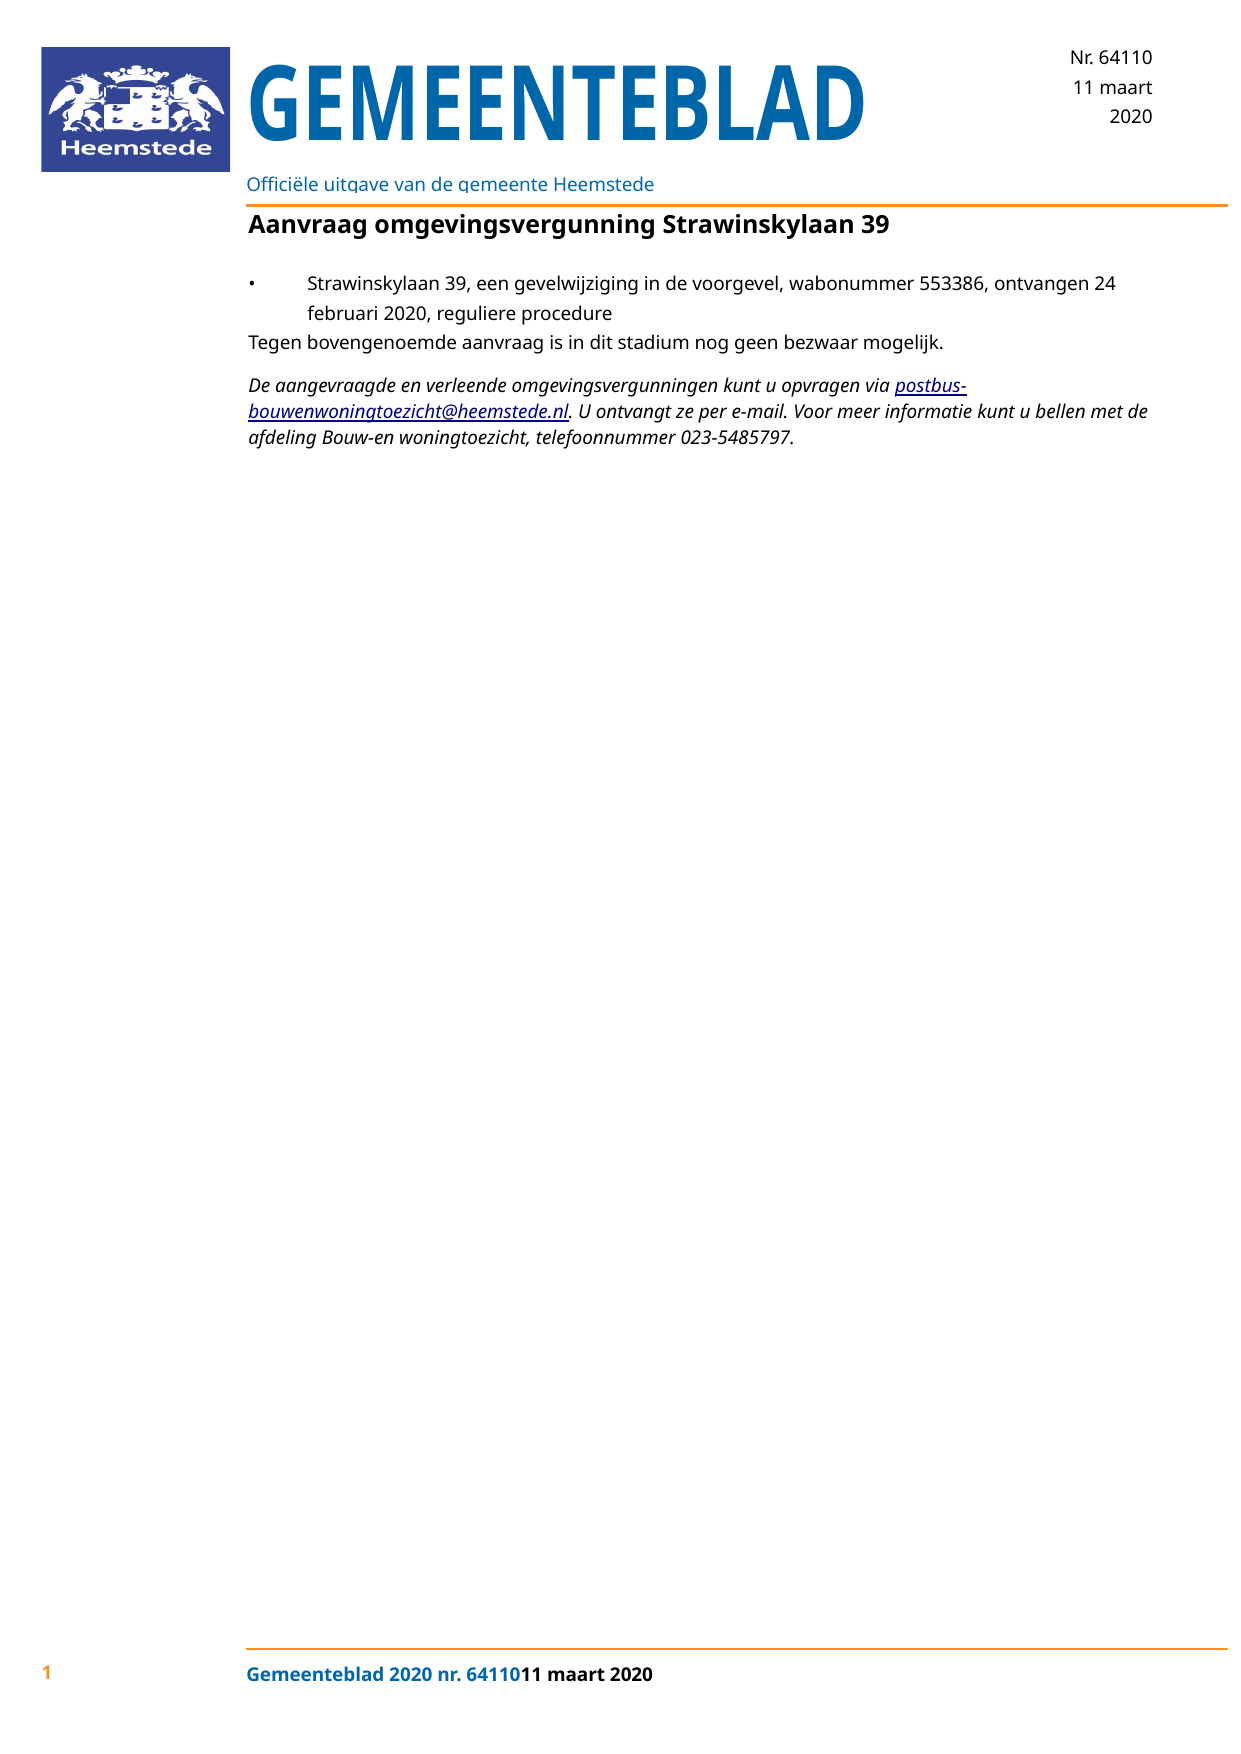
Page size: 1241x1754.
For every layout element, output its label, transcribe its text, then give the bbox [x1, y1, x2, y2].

text Aanvraag omgevingsvergunning Strawinskylaan 39 [248, 207, 1152, 241]
list Strawinskylaan 39, een gevelwijziging in de voorgevel, wabonummer 553386, ontvangen 24 februari 2020, reguliere procedure [248, 270, 1152, 326]
text De aangevraagde en verleende omgevingsvergunningen kunt u opvragen via postbus-bouwenwoningtoezicht@heemstede.nl. U ontvangt ze per e-mail. Voor meer informatie kunt u bellen met de afdeling Bouw-en woningtoezicht, telefoonnummer 023-5485797. [248, 373, 1152, 450]
picture [41, 47, 231, 172]
text Tegen bovengenoemde aanvraag is in dit stadium nog geen bezwaar mogelijk. [248, 329, 1152, 355]
